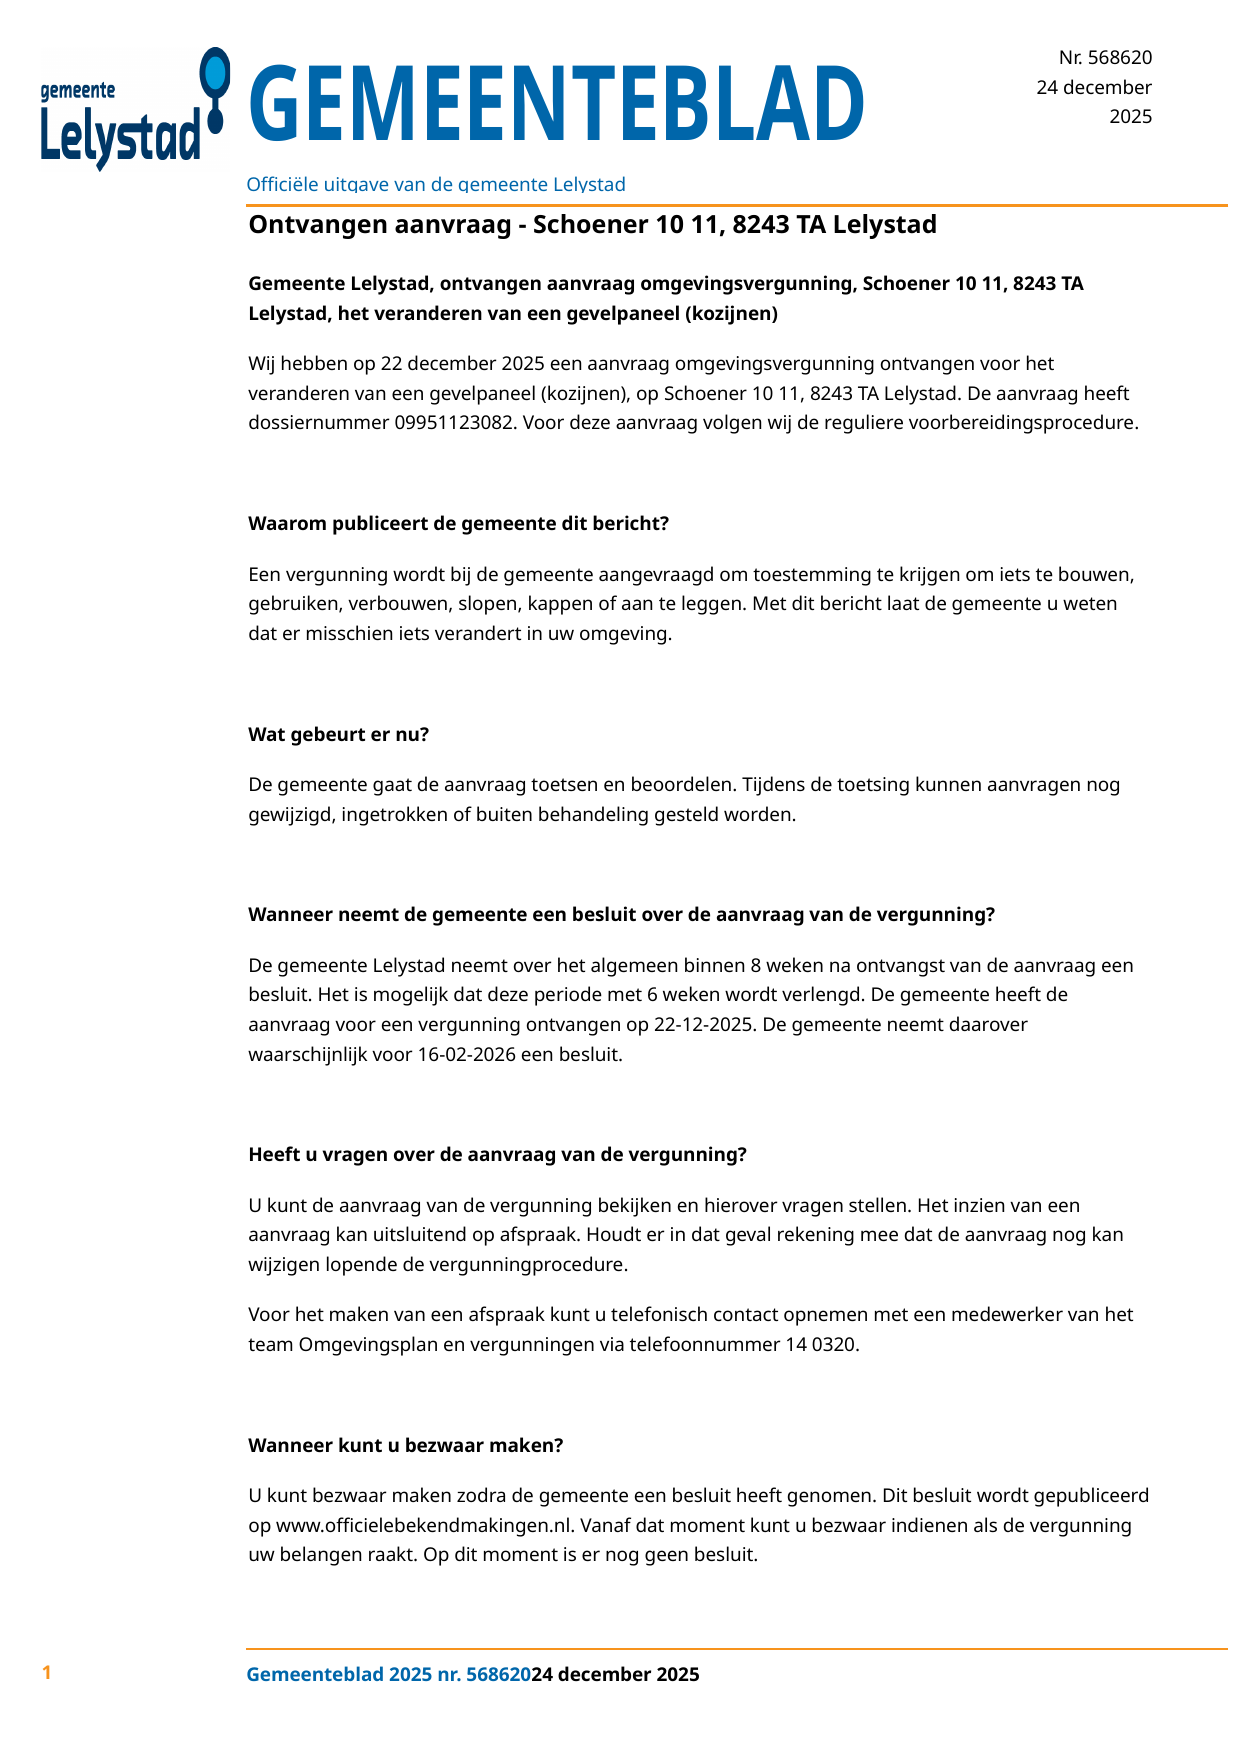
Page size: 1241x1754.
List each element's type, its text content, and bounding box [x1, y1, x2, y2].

text Gemeente Lelystad, ontvangen aanvraag omgevingsvergunning, Schoener 10 11, 8243 TA Lelystad, het veranderen van een gevelpaneel (kozijnen) [248, 270, 1152, 326]
text Voor het maken van een afspraak kunt u telefonisch contact opnemen met een medewerker van het team Omgevingsplan en vergunningen via telefoonnummer 14 0320. [248, 1302, 1152, 1357]
text Ontvangen aanvraag - Schoener 10 11, 8243 TA Lelystad [248, 207, 1152, 241]
text De gemeente Lelystad neemt over het algemeen binnen 8 weken na ontvangst van de aanvraag een besluit. Het is mogelijk dat deze periode met 6 weken wordt verlengd. De gemeente heeft de aanvraag voor een vergunning ontvangen op 22-12-2025. De gemeente neemt daarover waarschijnlijk voor 16-02-2026 een besluit. [248, 952, 1152, 1066]
text Wanneer neemt de gemeente een besluit over de aanvraag van de vergunning? [248, 902, 1152, 927]
text U kunt bezwaar maken zodra de gemeente een besluit heeft genomen. Dit besluit wordt gepubliceerd op www.officielebekendmakingen.nl. Vanaf dat moment kunt u bezwaar indienen als de vergunning uw belangen raakt. Op dit moment is er nog geen besluit. [248, 1482, 1152, 1567]
text Wat gebeurt er nu? [248, 721, 1152, 746]
text Een vergunning wordt bij de gemeente aangevraagd om toestemming te krijgen om iets te bouwen, gebruiken, verbouwen, slopen, kappen of aan te leggen. Met dit bericht laat de gemeente u weten dat er misschien iets verandert in uw omgeving. [248, 561, 1152, 646]
text Heeft u vragen over de aanvraag van de vergunning? [248, 1142, 1152, 1167]
text Wanneer kunt u bezwaar maken? [248, 1432, 1152, 1458]
text U kunt de aanvraag van de vergunning bekijken en hierover vragen stellen. Het inzien van een aanvraag kan uitsluitend op afspraak. Houdt er in dat geval rekening mee dat de aanvraag nog kan wijzigen lopende de vergunningprocedure. [248, 1192, 1152, 1277]
picture [41, 47, 231, 172]
text Wij hebben op 22 december 2025 een aanvraag omgevingsvergunning ontvangen voor het veranderen van een gevelpaneel (kozijnen), op Schoener 10 11, 8243 TA Lelystad. De aanvraag heeft dossiernummer 09951123082. Voor deze aanvraag volgen wij de reguliere voorbereidingsprocedure. [248, 350, 1152, 435]
text De gemeente gaat de aanvraag toetsen en beoordelen. Tijdens de toetsing kunnen aanvragen nog gewijzigd, ingetrokken of buiten behandeling gesteld worden. [248, 771, 1152, 826]
text Waarom publiceert de gemeente dit bericht? [248, 510, 1152, 536]
